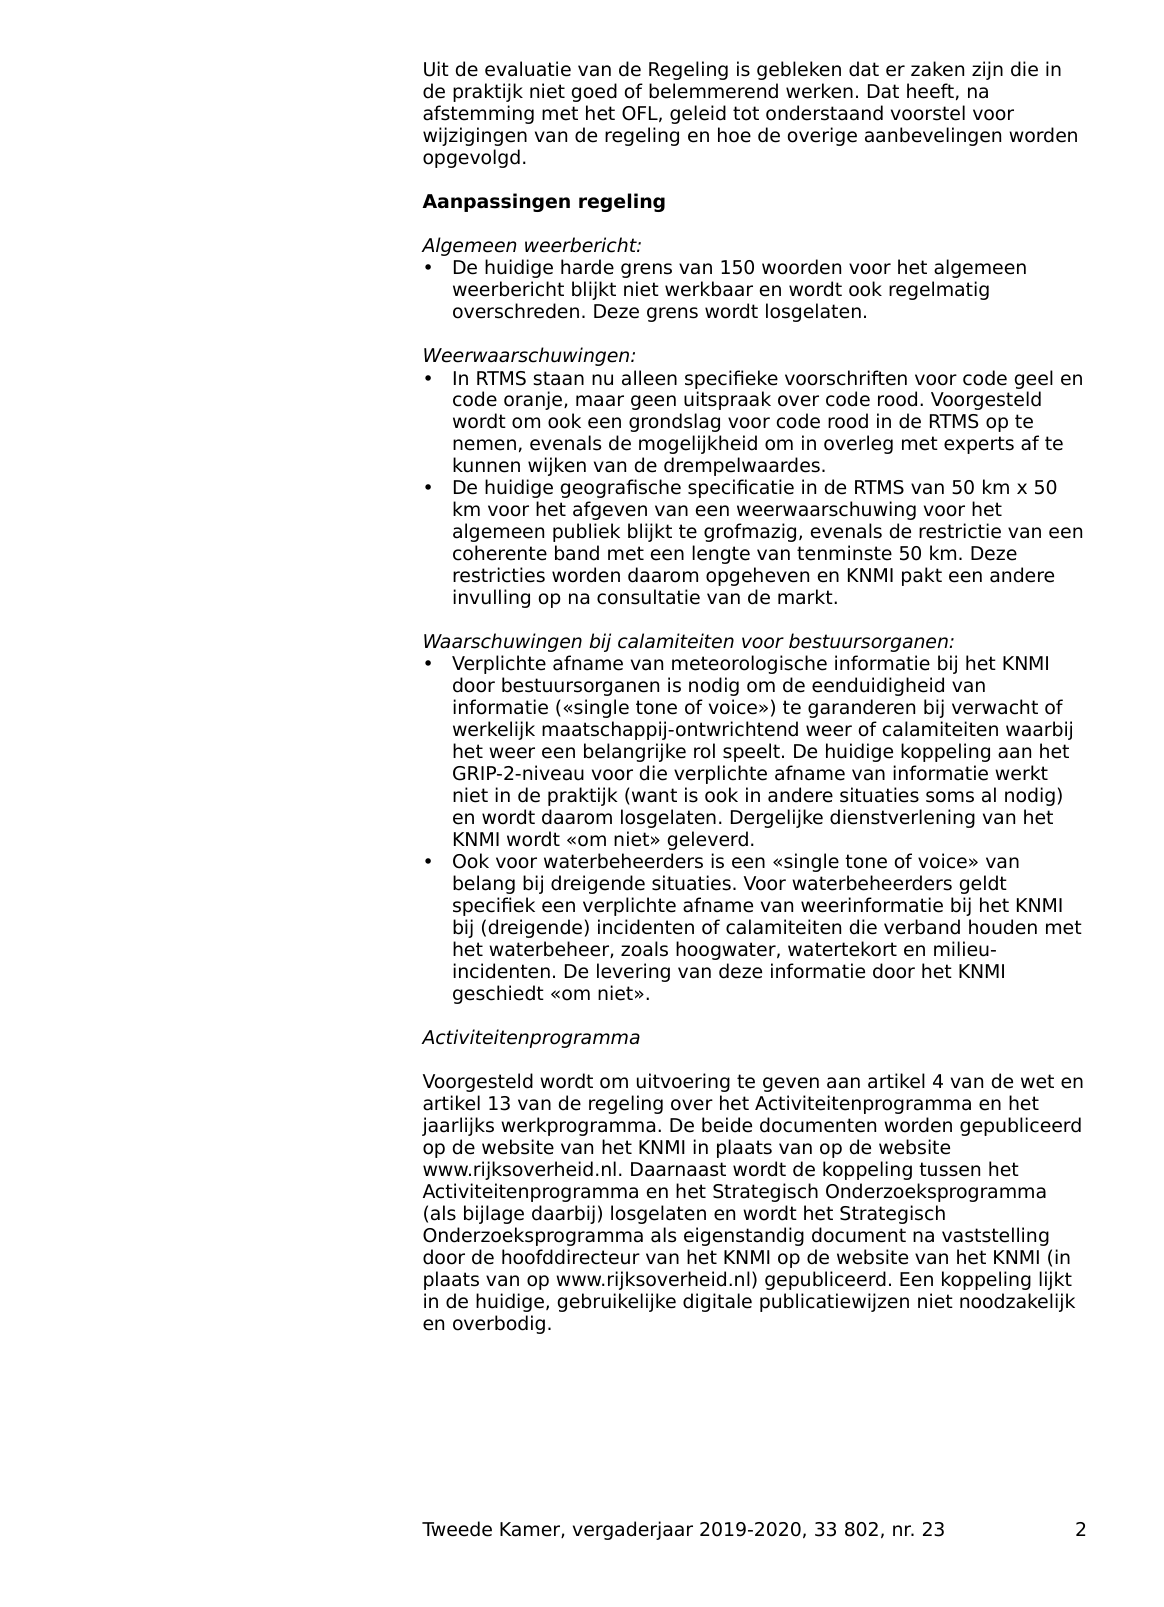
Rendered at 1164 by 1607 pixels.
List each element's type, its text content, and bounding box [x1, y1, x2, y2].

text • Verplichte afname van meteorologische informatie bij het KNMI door bestuursorganen is nodig om de eenduidigheid van informatie («single tone of voice») te garanderen bij verwacht of werkelijk maatschappij-ontwrichtend weer of calamiteiten waarbij het weer een belangrijke rol speelt. De huidige koppeling aan het GRIP-2-niveau voor die verplichte afname van informatie werkt niet in de praktijk (want is ook in andere situaties soms al nodig) en wordt daarom losgelaten. Dergelijke dienstverlening van het KNMI wordt «om niet» geleverd. [422, 653, 1087, 851]
subtitle Activiteitenprogramma [422, 1027, 1087, 1049]
text • Ook voor waterbeheerders is een «single tone of voice» van belang bij dreigende situaties. Voor waterbeheerders geldt specifiek een verplichte afname van weerinformatie bij het KNMI bij (dreigende) incidenten of calamiteiten die verband houden met het waterbeheer, zoals hoogwater, watertekort en milieu-incidenten. De levering van deze informatie door het KNMI geschiedt «om niet». [422, 851, 1087, 1005]
subtitle Aanpassingen regeling [422, 191, 1087, 213]
text Uit de evaluatie van de Regeling is gebleken dat er zaken zijn die in de praktijk niet goed of belemmerend werken. Dat heeft, na afstemming met het OFL, geleid tot onderstaand voorstel voor wijzigingen van de regeling en hoe de overige aanbevelingen worden opgevolgd. [422, 59, 1087, 169]
subtitle Algemeen weerbericht: [422, 235, 1087, 257]
subtitle Waarschuwingen bij calamiteiten voor bestuursorganen: [422, 631, 1087, 653]
subtitle Weerwaarschuwingen: [422, 345, 1087, 367]
text • De huidige harde grens van 150 woorden voor het algemeen weerbericht blijkt niet werkbaar en wordt ook regelmatig overschreden. Deze grens wordt losgelaten. [422, 257, 1087, 323]
text Voorgesteld wordt om uitvoering te geven aan artikel 4 van de wet en artikel 13 van de regeling over het Activiteitenprogramma en het jaarlijks werkprogramma. De beide documenten worden gepubliceerd op de website van het KNMI in plaats van op de website www.rijksoverheid.nl. Daarnaast wordt de koppeling tussen het Activiteitenprogramma en het Strategisch Onderzoeksprogramma (als bijlage daarbij) losgelaten en wordt het Strategisch Onderzoeksprogramma als eigenstandig document na vaststelling door de hoofddirecteur van het KNMI op de website van het KNMI (in plaats van op www.rijksoverheid.nl) gepubliceerd. Een koppeling lijkt in de huidige, gebruikelijke digitale publicatiewijzen niet noodzakelijk en overbodig. [422, 1071, 1087, 1335]
text • De huidige geografische specificatie in de RTMS van 50 km x 50 km voor het afgeven van een weerwaarschuwing voor het algemeen publiek blijkt te grofmazig, evenals de restrictie van een coherente band met een lengte van tenminste 50 km. Deze restricties worden daarom opgeheven en KNMI pakt een andere invulling op na consultatie van de markt. [422, 477, 1087, 609]
text • In RTMS staan nu alleen specifieke voorschriften voor code geel en code oranje, maar geen uitspraak over code rood. Voorgesteld wordt om ook een grondslag voor code rood in de RTMS op te nemen, evenals de mogelijkheid om in overleg met experts af te kunnen wijken van de drempelwaardes. [422, 367, 1087, 477]
